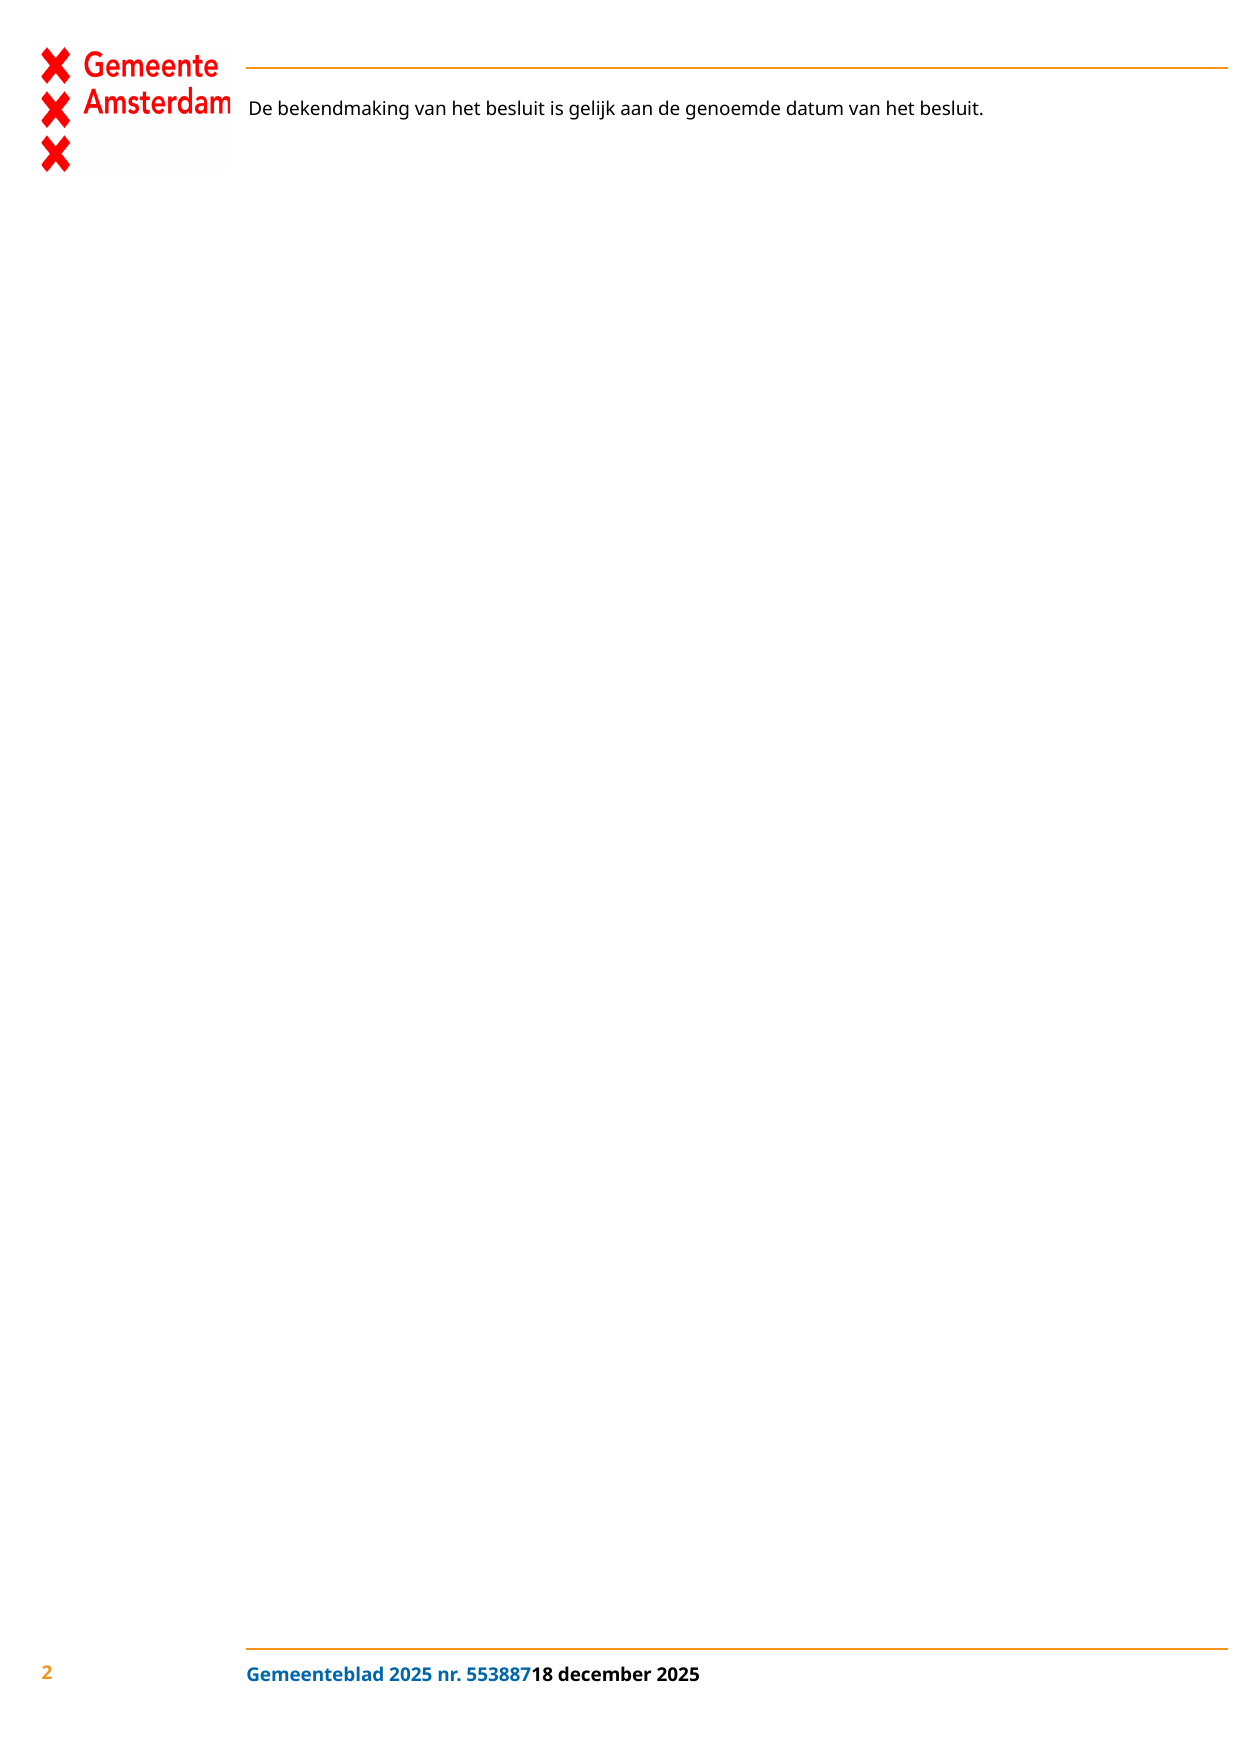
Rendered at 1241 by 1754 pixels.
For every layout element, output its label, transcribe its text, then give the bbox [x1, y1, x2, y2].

text De bekendmaking van het besluit is gelijk aan de genoemde datum van het besluit. [248, 95, 1152, 121]
picture [41, 47, 231, 172]
